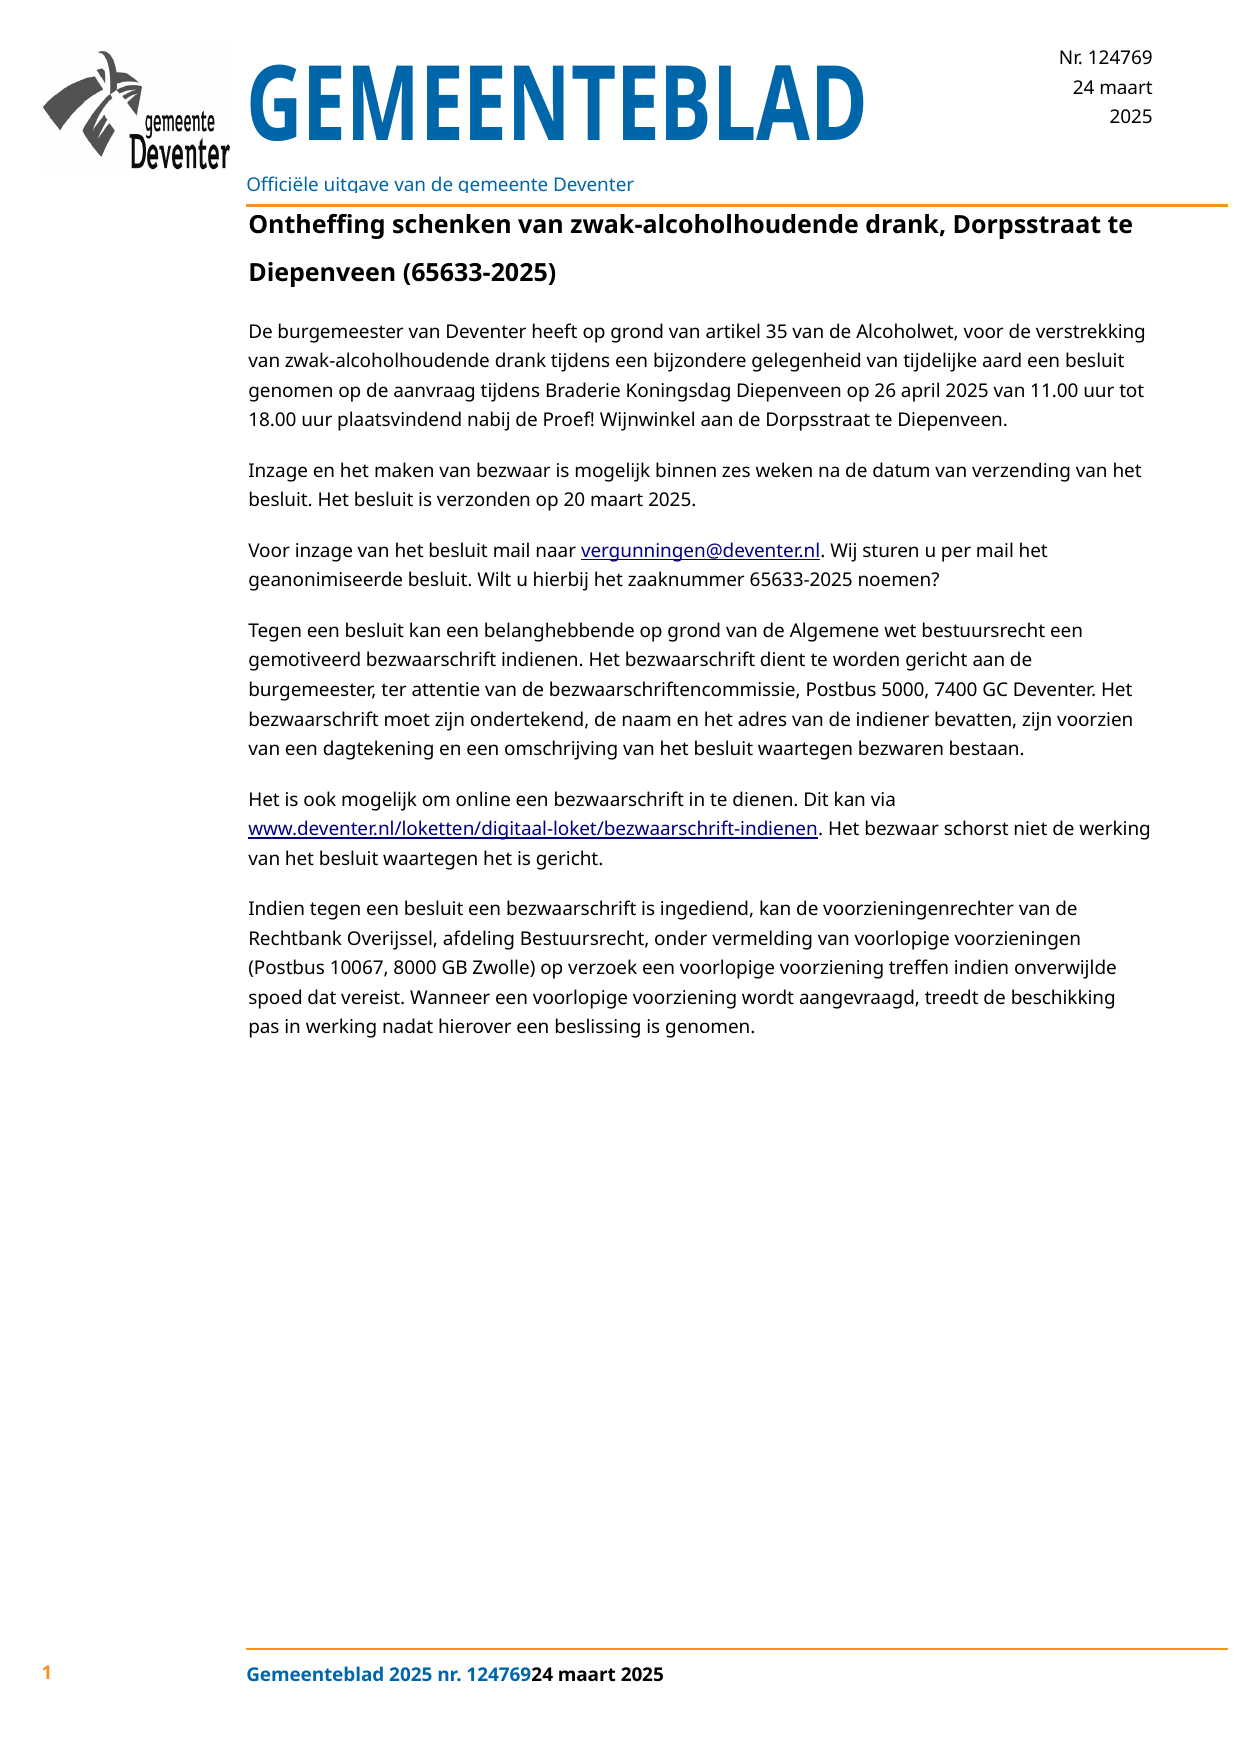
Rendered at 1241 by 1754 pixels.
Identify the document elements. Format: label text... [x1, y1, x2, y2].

text Ontheffing schenken van zwak-alcoholhoudende drank, Dorpsstraat te Diepenveen (65633-2025) [248, 207, 1152, 288]
text Indien tegen een besluit een bezwaarschrift is ingediend, kan de voorzieningenrechter van de Rechtbank Overijssel, afdeling Bestuursrecht, onder vermelding van voorlopige voorzieningen (Postbus 10067, 8000 GB Zwolle) op verzoek een voorlopige voorziening treffen indien onverwijlde spoed dat vereist. Wanneer een voorlopige voorziening wordt aangevraagd, treedt de beschikking pas in werking nadat hierover een beslissing is genomen. [248, 895, 1152, 1039]
picture [41, 47, 231, 172]
text Inzage en het maken van bezwaar is mogelijk binnen zes weken na de datum van verzending van het besluit. Het besluit is verzonden op 20 maart 2025. [248, 457, 1152, 512]
text Het is ook mogelijk om online een bezwaarschrift in te dienen. Dit kan via www.deventer.nl/loketten/digitaal-loket/bezwaarschrift-indienen. Het bezwaar schorst niet de werking van het besluit waartegen het is gericht. [248, 786, 1152, 871]
text Voor inzage van het besluit mail naar vergunningen@deventer.nl. Wij sturen u per mail het geanonimiseerde besluit. Wilt u hierbij het zaaknummer 65633-2025 noemen? [248, 537, 1152, 592]
text De burgemeester van Deventer heeft op grond van artikel 35 van de Alcoholwet, voor de verstrekking van zwak-alcoholhoudende drank tijdens een bijzondere gelegenheid van tijdelijke aard een besluit genomen op de aanvraag tijdens Braderie Koningsdag Diepenveen op 26 april 2025 van 11.00 uur tot 18.00 uur plaatsvindend nabij de Proef! Wijnwinkel aan de Dorpsstraat te Diepenveen. [248, 318, 1152, 432]
text Tegen een besluit kan een belanghebbende op grond van de Algemene wet bestuursrecht een gemotiveerd bezwaarschrift indienen. Het bezwaarschrift dient te worden gericht aan de burgemeester, ter attentie van de bezwaarschriftencommissie, Postbus 5000, 7400 GC Deventer. Het bezwaarschrift moet zijn ondertekend, de naam en het adres van de indiener bevatten, zijn voorzien van een dagtekening en een omschrijving van het besluit waartegen bezwaren bestaan. [248, 617, 1152, 761]
